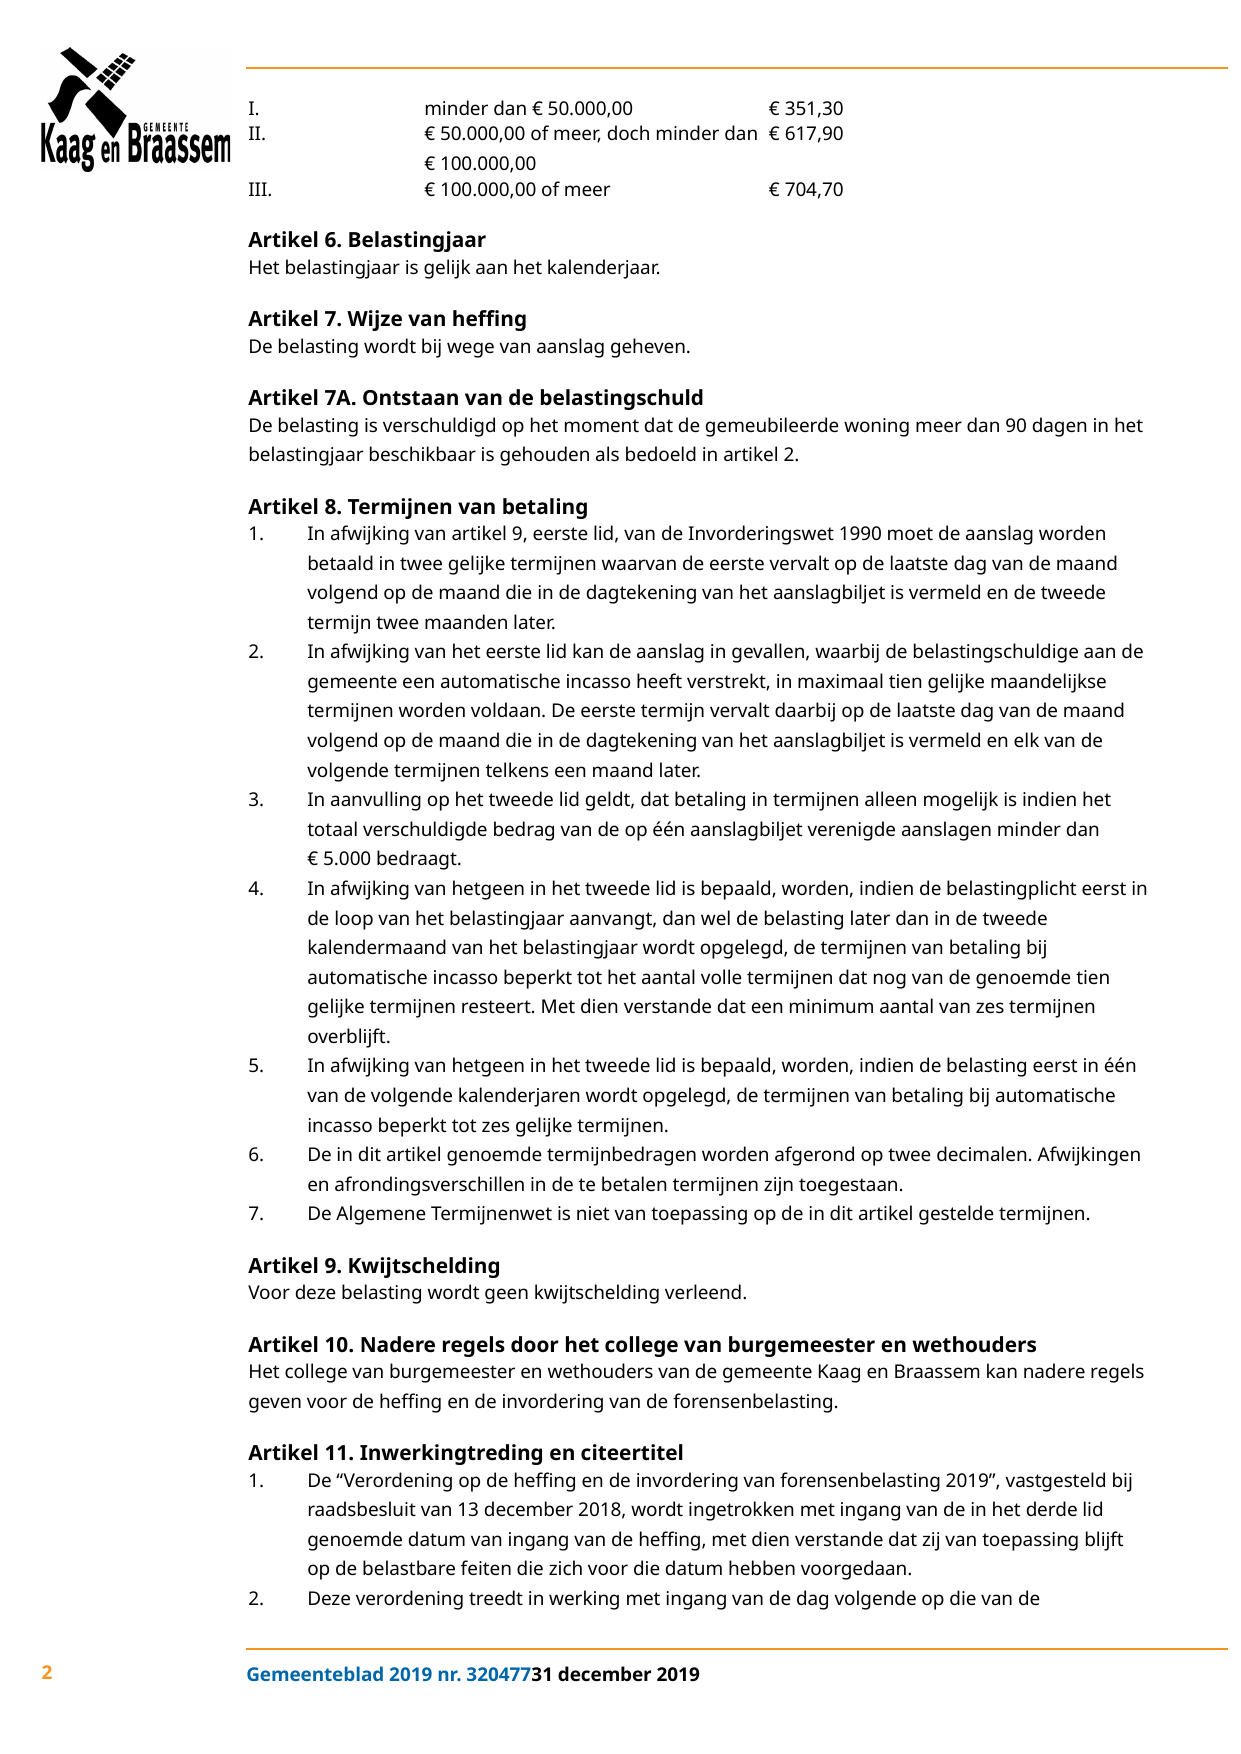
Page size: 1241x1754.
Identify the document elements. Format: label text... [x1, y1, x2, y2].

table_header I. [248, 95, 424, 121]
list De in dit artikel genoemde termijnbedragen worden afgerond op twee decimalen. Afwijkingen en afrondingsverschillen in de te betalen termijnen zijn toegestaan. [248, 1141, 1152, 1197]
text Het belastingjaar is gelijk aan het kalenderjaar. [248, 254, 1152, 280]
list De “Verordening op de heffing en de invordering van forensenbelasting 2019”, vastgesteld bij raadsbesluit van 13 december 2018, wordt ingetrokken met ingang van de in het derde lid genoemde datum van ingang van de heffing, met dien verstande dat zij van toepassing blijft op de belastbare feiten die zich voor die datum hebben voorgedaan. [248, 1467, 1152, 1581]
list Deze verordening treedt in werking met ingang van de dag volgende op die van de [248, 1585, 1152, 1611]
table_cell € 617,90 [769, 121, 1152, 176]
text Artikel 11. Inwerkingtreding en citeertitel [248, 1438, 1152, 1467]
list In afwijking van artikel 9, eerste lid, van de Invorderingswet 1990 moet de aanslag worden betaald in twee gelijke termijnen waarvan de eerste vervalt op de laatste dag van de maand volgend op de maand die in de dagtekening van het aanslagbiljet is vermeld en de tweede termijn twee maanden later. [248, 520, 1152, 635]
text Artikel 7. Wijze van heffing [248, 304, 1152, 333]
list In afwijking van hetgeen in het tweede lid is bepaald, worden, indien de belasting eerst in één van de volgende kalenderjaren wordt opgelegd, de termijnen van betaling bij automatische incasso beperkt tot zes gelijke termijnen. [248, 1053, 1152, 1138]
text Het college van burgemeester en wethouders van de gemeente Kaag en Braassem kan nadere regels geven voor de heffing en de invordering van de forensenbelasting. [248, 1358, 1152, 1414]
text Artikel 9. Kwijtschelding [248, 1251, 1152, 1279]
list In afwijking van het eerste lid kan de aanslag in gevallen, waarbij de belastingschuldige aan de gemeente een automatische incasso heeft verstrekt, in maximaal tien gelijke maandelijkse termijnen worden voldaan. De eerste termijn vervalt daarbij op de laatste dag van de maand volgend op de maand die in de dagtekening van het aanslagbiljet is vermeld en elk van de volgende termijnen telkens een maand later. [248, 638, 1152, 783]
text Artikel 7A. Ontstaan van de belastingschuld [248, 383, 1152, 412]
list In aanvulling op het tweede lid geldt, dat betaling in termijnen alleen mogelijk is indien het totaal verschuldigde bedrag van de op één aanslagbiljet verenigde aanslagen minder dan € 5.000 bedraagt. [248, 786, 1152, 871]
text Voor deze belasting wordt geen kwijtschelding verleend. [248, 1279, 1152, 1305]
text Artikel 6. Belastingjaar [248, 226, 1152, 254]
table_cell III. [248, 176, 424, 202]
list In afwijking van hetgeen in het tweede lid is bepaald, worden, indien de belastingplicht eerst in de loop van het belastingjaar aanvangt, dan wel de belasting later dan in de tweede kalendermaand van het belastingjaar wordt opgelegd, de termijnen van betaling bij automatische incasso beperkt tot het aantal volle termijnen dat nog van de genoemde tien gelijke termijnen resteert. Met dien verstande dat een minimum aantal van zes termijnen overblijft. [248, 875, 1152, 1049]
text De belasting is verschuldigd op het moment dat de gemeubileerde woning meer dan 90 dagen in het belastingjaar beschikbaar is gehouden als bedoeld in artikel 2. [248, 412, 1152, 467]
table_cell € 50.000,00 of meer, doch minder dan € 100.000,00 [424, 121, 769, 176]
table_header minder dan € 50.000,00 [424, 95, 769, 121]
text Artikel 8. Termijnen van betaling [248, 492, 1152, 520]
list De Algemene Termijnenwet is niet van toepassing op de in dit artikel gestelde termijnen. [248, 1201, 1152, 1226]
table_cell € 100.000,00 of meer [424, 176, 769, 202]
picture [41, 47, 231, 172]
text De belasting wordt bij wege van aanslag geheven. [248, 333, 1152, 359]
table_cell II. [248, 121, 424, 176]
table_cell € 704,70 [769, 176, 1152, 202]
table_header € 351,30 [769, 95, 1152, 121]
text Artikel 10. Nadere regels door het college van burgemeester en wethouders [248, 1330, 1152, 1358]
